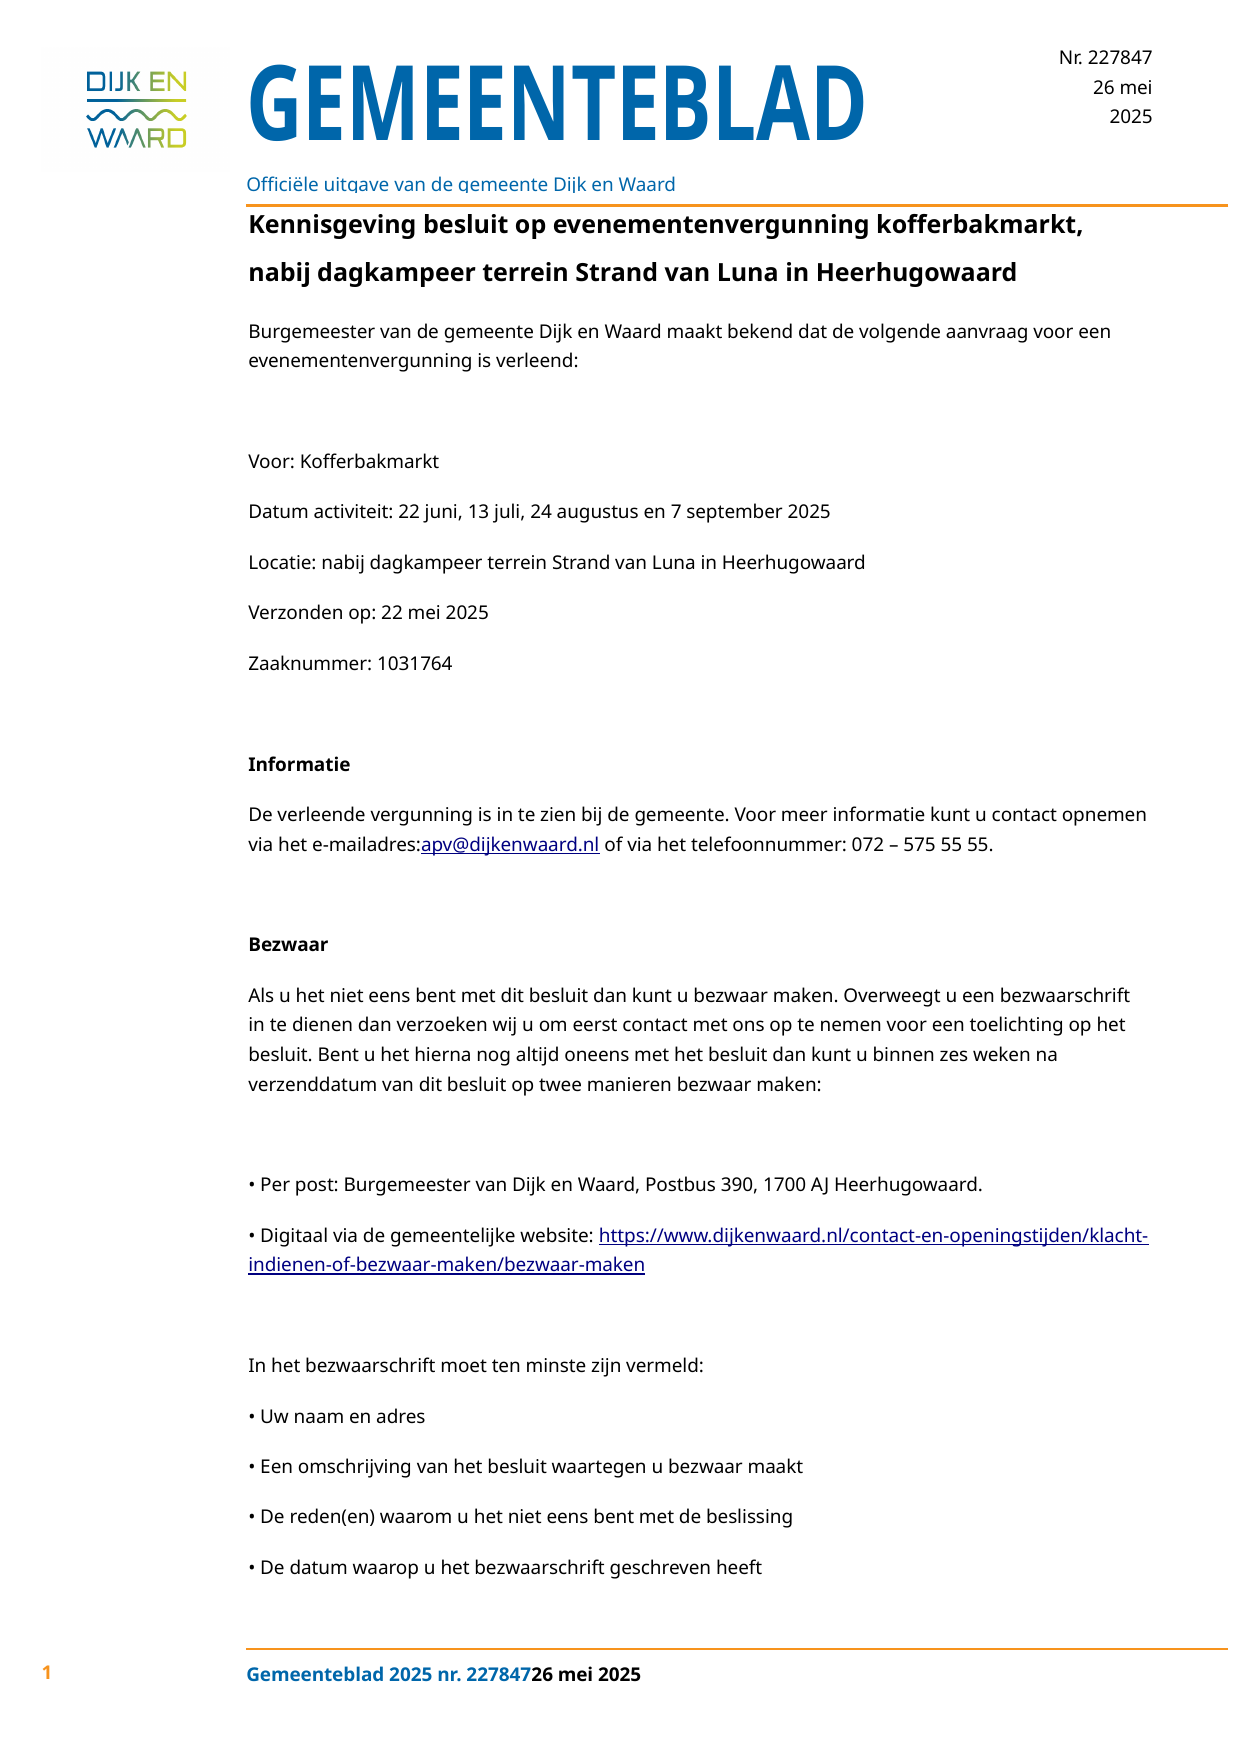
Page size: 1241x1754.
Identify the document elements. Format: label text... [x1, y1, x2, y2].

text Informatie [248, 751, 1152, 777]
text Zaaknummer: 1031764 [248, 650, 1152, 676]
text • De reden(en) waarom u het niet eens bent met de beslissing [248, 1504, 1152, 1529]
text Datum activiteit: 22 juni, 13 juli, 24 augustus en 7 september 2025 [248, 499, 1152, 524]
text • Digitaal via de gemeentelijke website: https://www.dijkenwaard.nl/contact-en-openingstijden/klacht-indienen-of-bezwaar-maken/bezwaar-maken [248, 1222, 1152, 1277]
text De verleende vergunning is in te zien bij de gemeente. Voor meer informatie kunt u contact opnemen via het e-mailadres:apv@dijkenwaard.nl of via het telefoonnummer: 072 – 575 55 55. [248, 801, 1152, 857]
text • Per post: Burgemeester van Dijk en Waard, Postbus 390, 1700 AJ Heerhugowaard. [248, 1172, 1152, 1197]
text Voor: Kofferbakmarkt [248, 448, 1152, 474]
text Bezwaar [248, 932, 1152, 957]
text • De datum waarop u het bezwaarschrift geschreven heeft [248, 1554, 1152, 1580]
text Kennisgeving besluit op evenementenvergunning kofferbakmarkt, nabij dagkampeer terrein Strand van Luna in Heerhugowaard [248, 207, 1152, 288]
picture [41, 47, 231, 172]
text • Een omschrijving van het besluit waartegen u bezwaar maakt [248, 1453, 1152, 1479]
text Als u het niet eens bent met dit besluit dan kunt u bezwaar maken. Overweegt u een bezwaarschrift in te dienen dan verzoeken wij u om eerst contact met ons op te nemen voor een toelichting op het besluit. Bent u het hierna nog altijd oneens met het besluit dan kunt u binnen zes weken na verzenddatum van dit besluit op twee manieren bezwaar maken: [248, 982, 1152, 1097]
text • Uw naam en adres [248, 1403, 1152, 1429]
text In het bezwaarschrift moet ten minste zijn vermeld: [248, 1352, 1152, 1378]
text Verzonden op: 22 mei 2025 [248, 599, 1152, 625]
text Burgemeester van de gemeente Dijk en Waard maakt bekend dat de volgende aanvraag voor een evenementenvergunning is verleend: [248, 318, 1152, 373]
text Locatie: nabij dagkampeer terrein Strand van Luna in Heerhugowaard [248, 549, 1152, 575]
